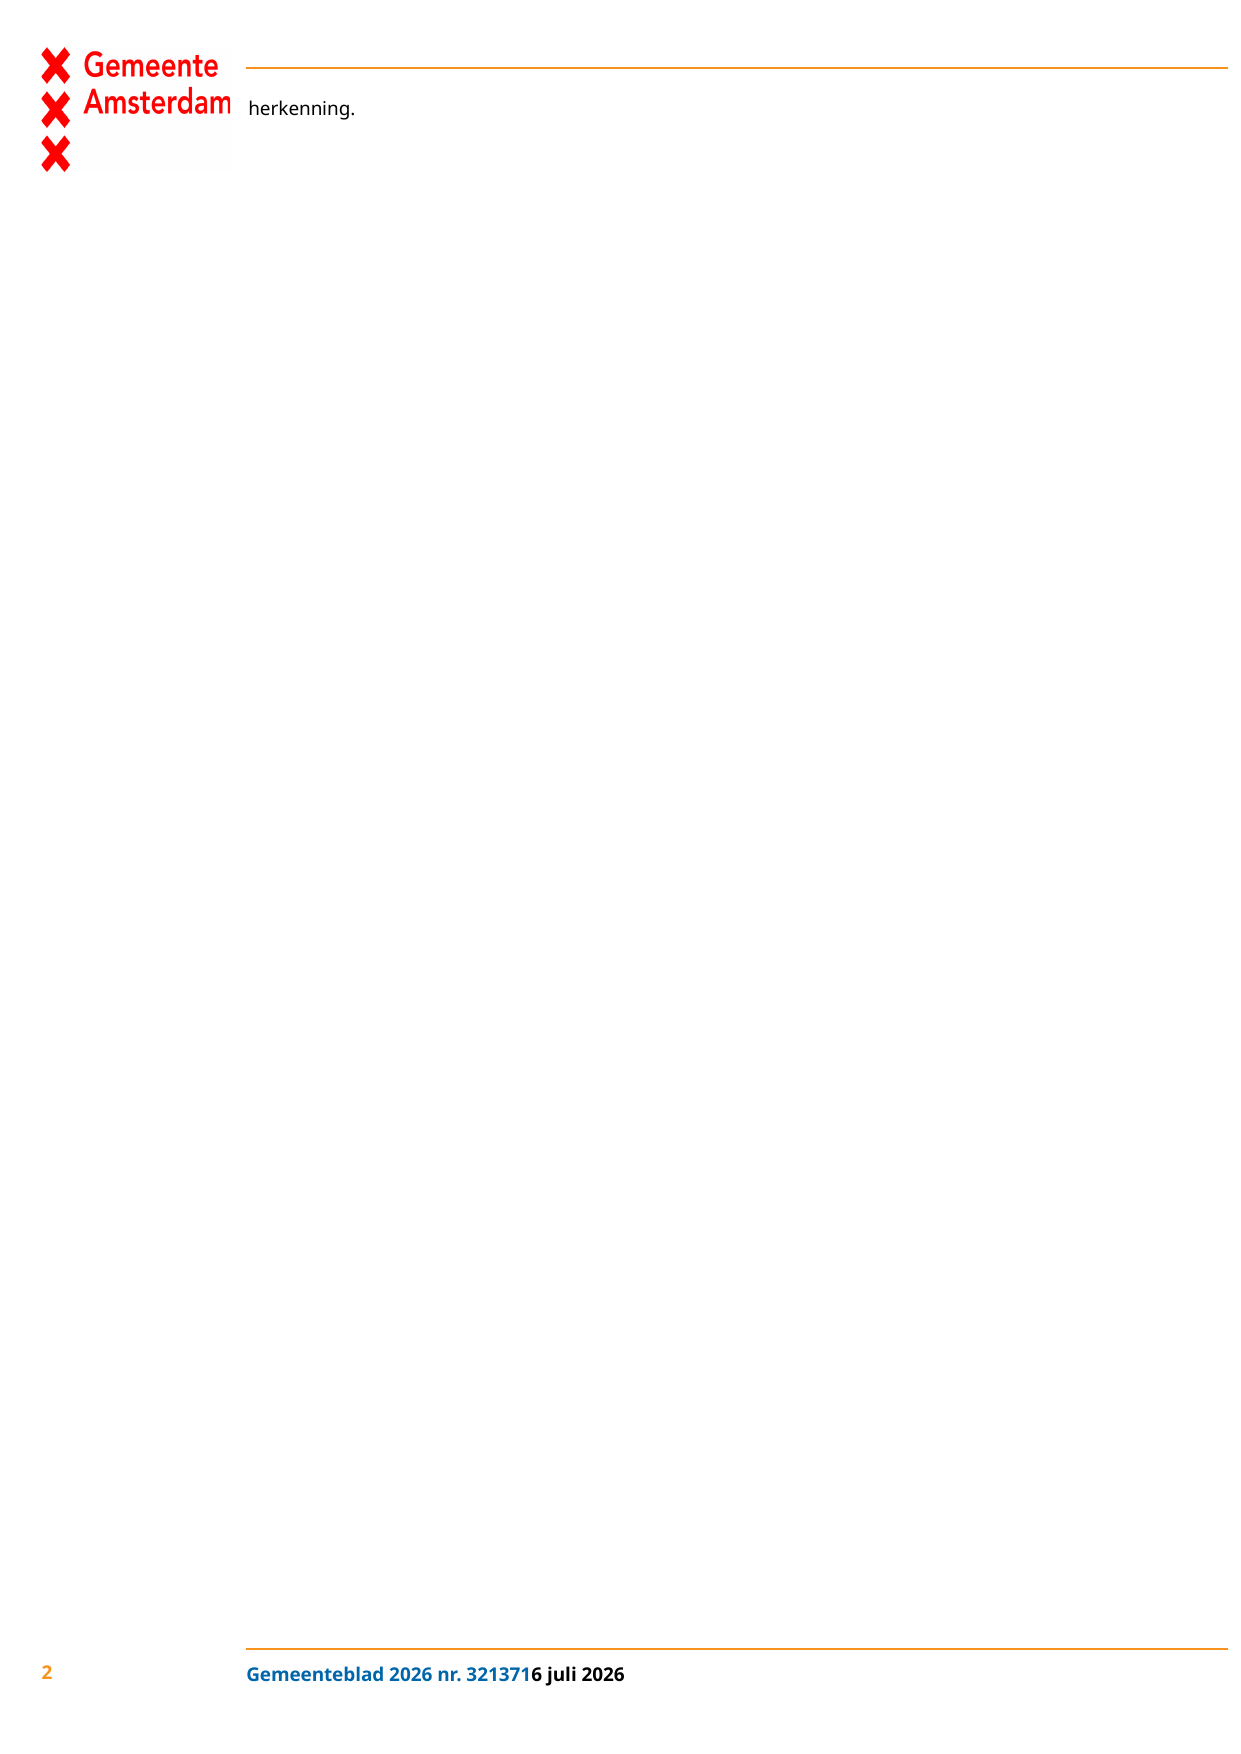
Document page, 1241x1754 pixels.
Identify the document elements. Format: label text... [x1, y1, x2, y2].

picture [41, 47, 231, 172]
text herkenning. [248, 95, 1152, 121]
